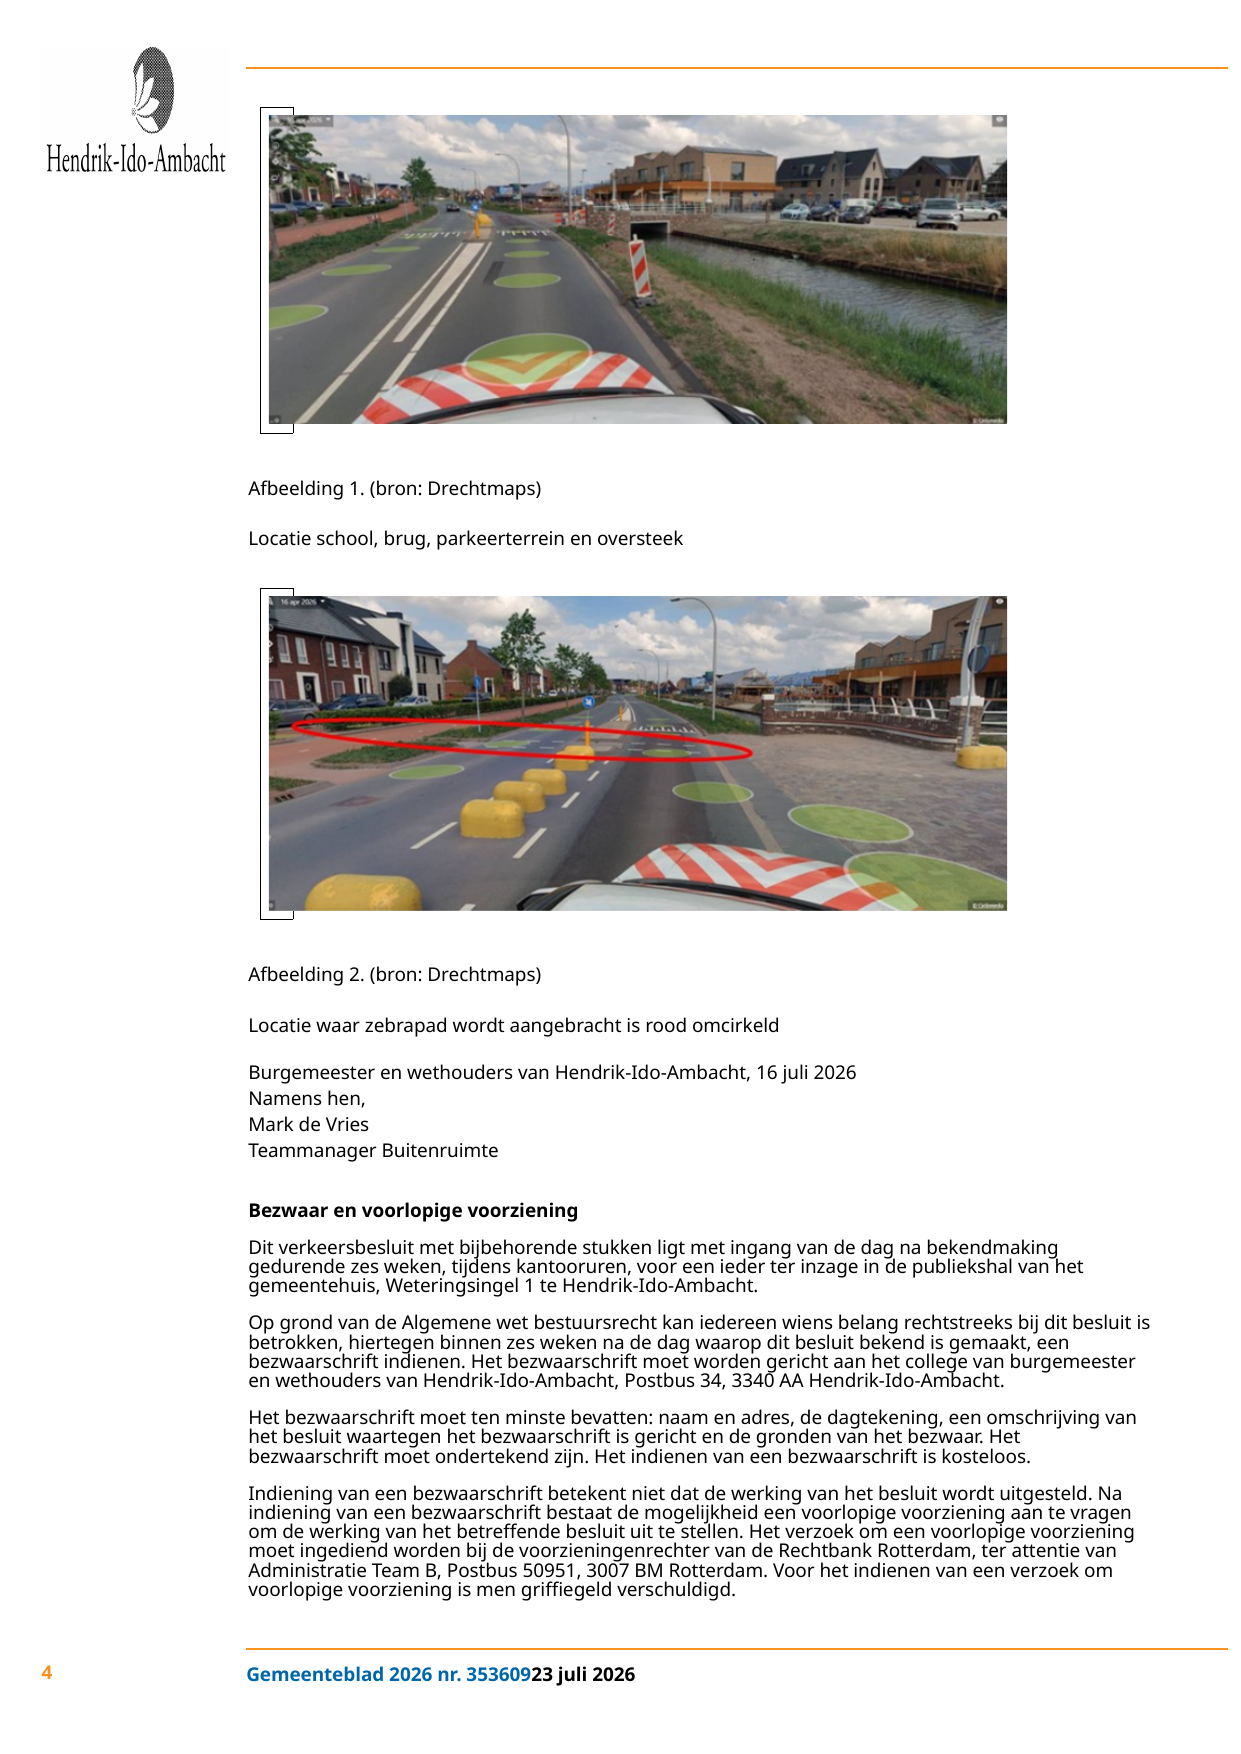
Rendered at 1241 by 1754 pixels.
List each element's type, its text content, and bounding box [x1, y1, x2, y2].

text Namens hen, [248, 1085, 1152, 1111]
picture [268, 596, 1008, 911]
text Afbeelding 1. (bron: Drechtmaps) [248, 475, 1152, 501]
text Locatie waar zebrapad wordt aangebracht is rood omcirkeld [248, 1012, 1152, 1037]
text Dit verkeersbesluit met bijbehorende stukken ligt met ingang van de dag na bekendmaking gedurende zes weken, tijdens kantooruren, voor een ieder ter inzage in de publiekshal van het gemeentehuis, Weteringsingel 1 te Hendrik-Ido-Ambacht. [248, 1239, 1152, 1297]
picture [41, 47, 231, 172]
text Bezwaar en voorlopige voorziening [248, 1202, 1152, 1221]
text Burgemeester en wethouders van Hendrik-Ido-Ambacht, 16 juli 2026 [248, 1059, 1152, 1085]
text Locatie school, brug, parkeerterrein en oversteek [248, 525, 1152, 551]
text Op grond van de Algemene wet bestuursrecht kan iedereen wiens belang rechtstreeks bij dit besluit is betrokken, hiertegen binnen zes weken na de dag waarop dit besluit bekend is gemaakt, een bezwaarschrift indienen. Het bezwaarschrift moet worden gericht aan het college van burgemeester en wethouders van Hendrik-Ido-Ambacht, Postbus 34, 3340 AA Hendrik-Ido-Ambacht. [248, 1314, 1152, 1391]
text Afbeelding 2. (bron: Drechtmaps) [248, 961, 1152, 987]
text Het bezwaarschrift moet ten minste bevatten: naam en adres, de dagtekening, een omschrijving van het besluit waartegen het bezwaarschrift is gericht en de gronden van het bezwaar. Het bezwaarschrift moet ondertekend zijn. Het indienen van een bezwaarschrift is kosteloos. [248, 1409, 1152, 1467]
text Mark de Vries [248, 1111, 1152, 1137]
text Teammanager Buitenruimte [248, 1137, 1152, 1162]
picture [268, 115, 1008, 424]
text Indiening van een bezwaarschrift betekent niet dat de werking van het besluit wordt uitgesteld. Na indiening van een bezwaarschrift bestaat de mogelijkheid een voorlopige voorziening aan te vragen om de werking van het betreffende besluit uit te stellen. Het verzoek om een voorlopige voorziening moet ingediend worden bij de voorzieningenrechter van de Rechtbank Rotterdam, ter attentie van Administratie Team B, Postbus 50951, 3007 BM Rotterdam. Voor het indienen van een verzoek om voorlopige voorziening is men griffiegeld verschuldigd. [248, 1485, 1152, 1600]
